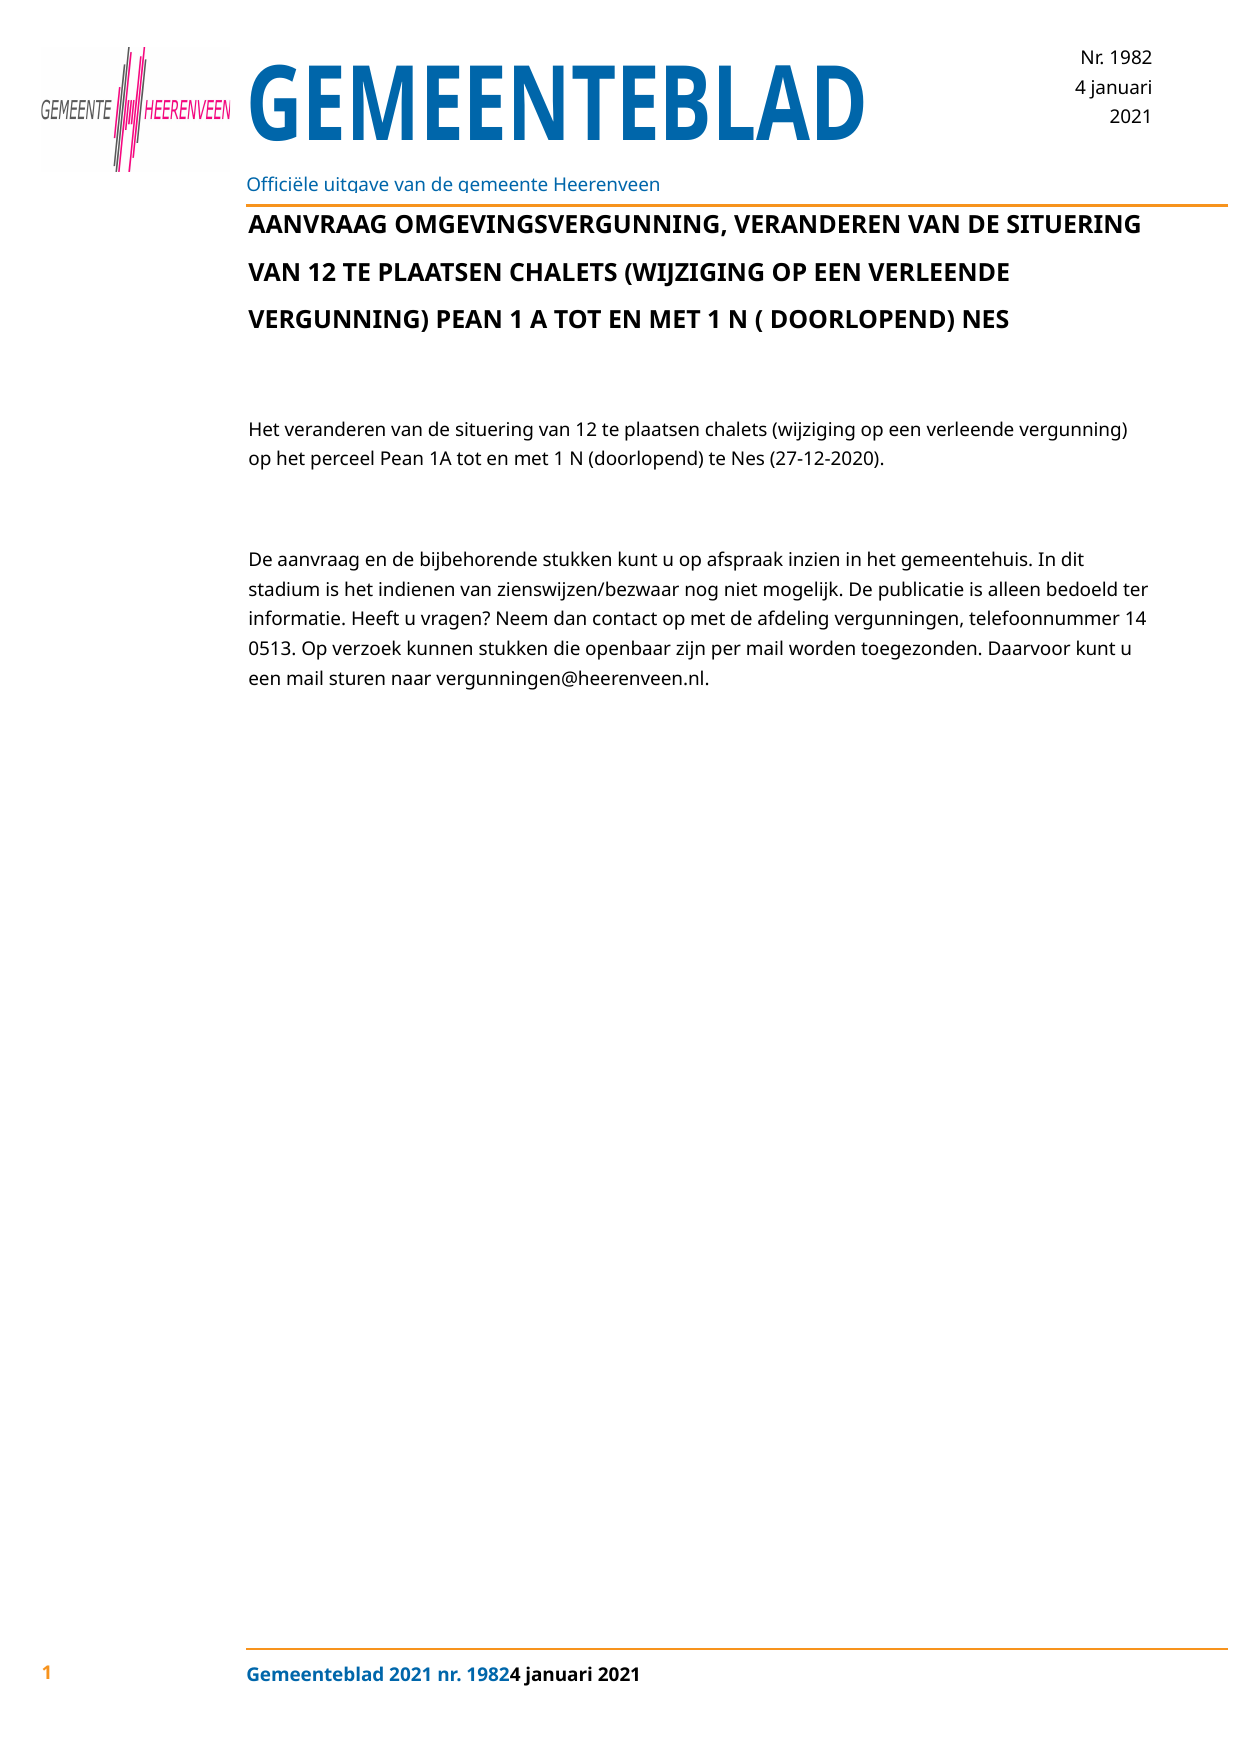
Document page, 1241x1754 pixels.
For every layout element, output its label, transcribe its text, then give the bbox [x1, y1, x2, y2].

text AANVRAAG OMGEVINGSVERGUNNING, VERANDEREN VAN DE SITUERING VAN 12 TE PLAATSEN CHALETS (WIJZIGING OP EEN VERLEENDE VERGUNNING) PEAN 1 A TOT EN MET 1 N ( DOORLOPEND) NES [248, 207, 1152, 336]
picture [41, 47, 231, 172]
text De aanvraag en de bijbehorende stukken kunt u op afspraak inzien in het gemeentehuis. In dit stadium is het indienen van zienswijzen/bezwaar nog niet mogelijk. De publicatie is alleen bedoeld ter informatie. Heeft u vragen? Neem dan contact op met de afdeling vergunningen, telefoonnummer 14 0513. Op verzoek kunnen stukken die openbaar zijn per mail worden toegezonden. Daarvoor kunt u een mail sturen naar vergunningen@heerenveen.nl. [248, 546, 1152, 690]
text Het veranderen van de situering van 12 te plaatsen chalets (wijziging op een verleende vergunning) op het perceel Pean 1A tot en met 1 N (doorlopend) te Nes (27-12-2020). [248, 416, 1152, 471]
